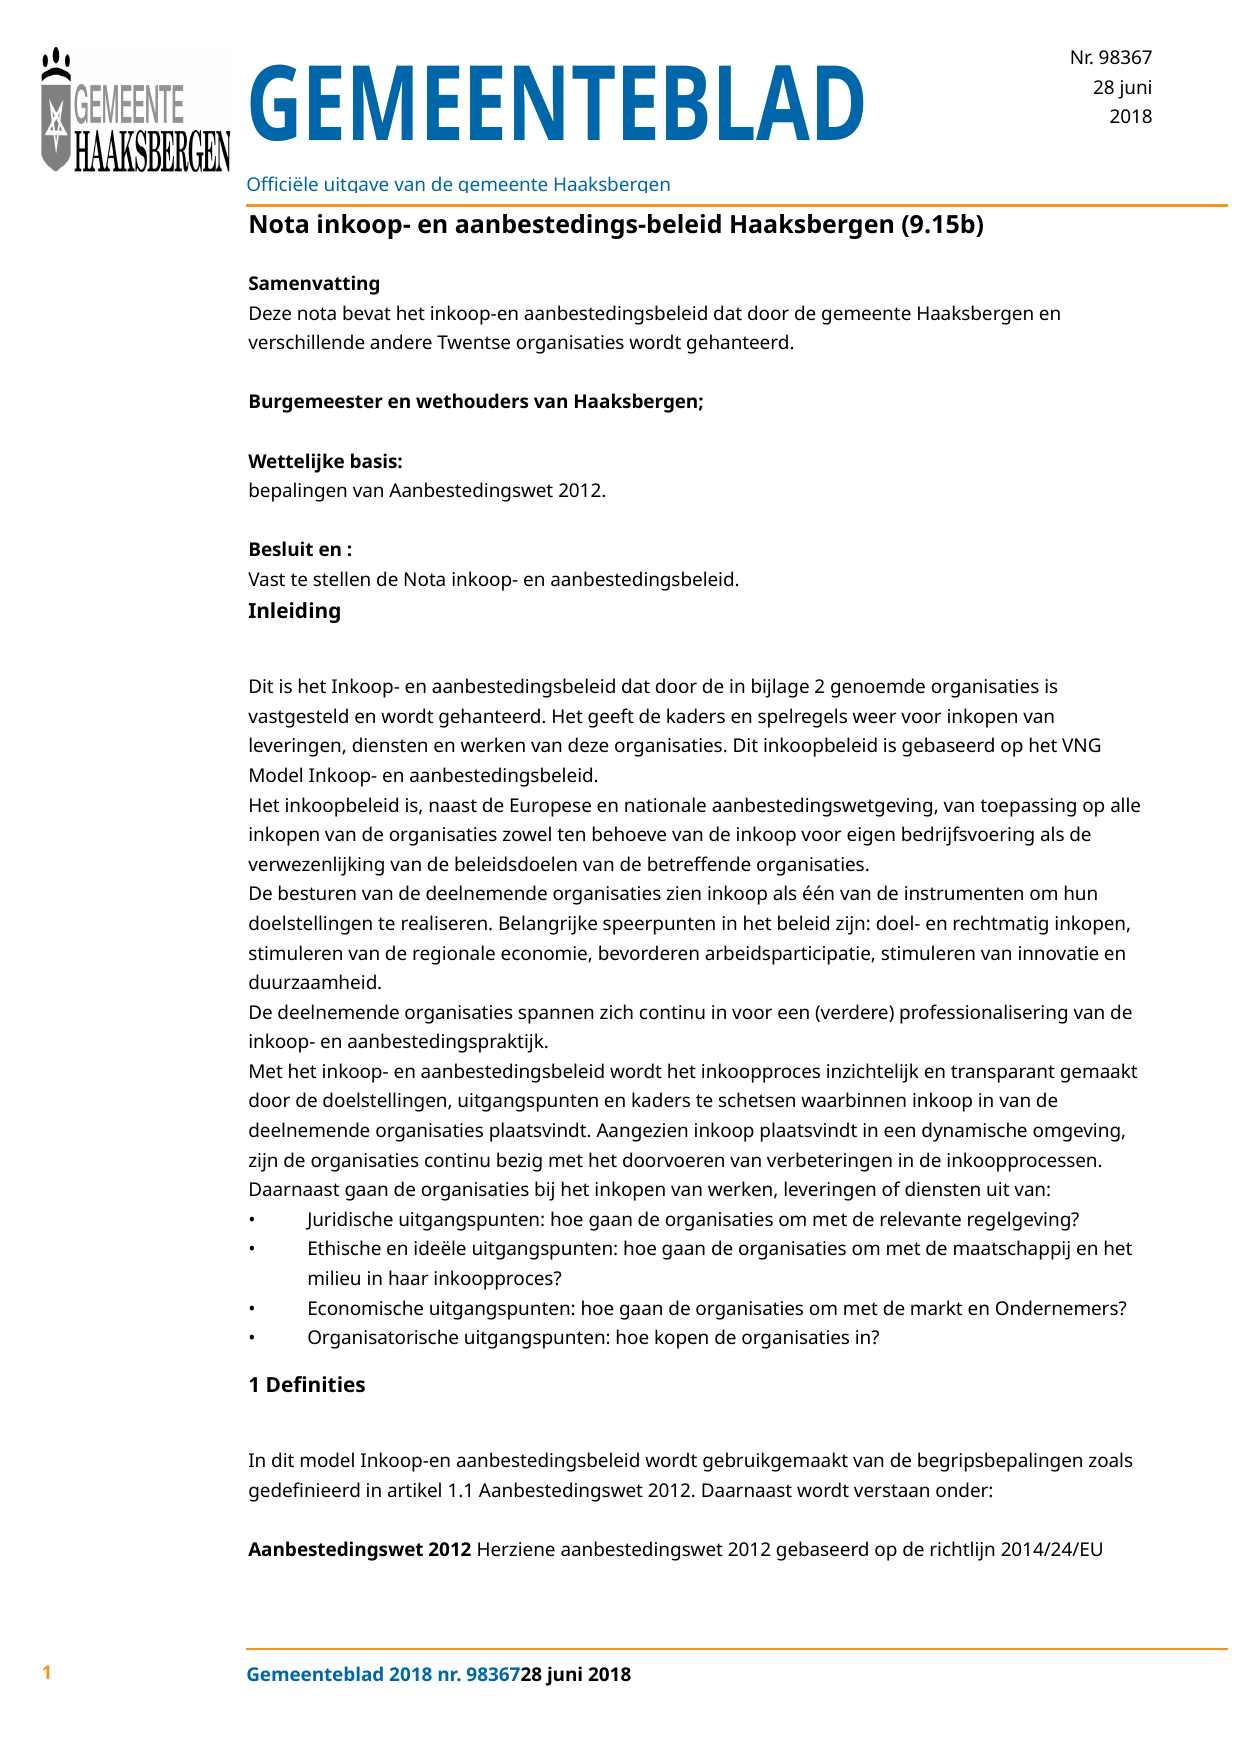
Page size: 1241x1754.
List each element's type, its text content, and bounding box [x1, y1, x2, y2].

text Het inkoopbeleid is, naast de Europese en nationale aanbestedingswetgeving, van toepassing op alle inkopen van de organisaties zowel ten behoeve van de inkoop voor eigen bedrijfsvoering als de verwezenlijking van de beleidsdoelen van de betreffende organisaties. [248, 792, 1152, 877]
text In dit model Inkoop-en aanbestedingsbeleid wordt gebruikgemaakt van de begripsbepalingen zoals gedefinieerd in artikel 1.1 Aanbestedingswet 2012. Daarnaast wordt verstaan onder: [248, 1448, 1152, 1503]
text Inleiding [248, 596, 1152, 624]
text Daarnaast gaan de organisaties bij het inkopen van werken, leveringen of diensten uit van: [248, 1176, 1152, 1202]
text Dit is het Inkoop- en aanbestedingsbeleid dat door de in bijlage 2 genoemde organisaties is vastgesteld en wordt gehanteerd. Het geeft de kaders en spelregels weer voor inkopen van leveringen, diensten en werken van deze organisaties. Dit inkoopbeleid is gebaseerd op het VNG Model Inkoop- en aanbestedingsbeleid. [248, 673, 1152, 788]
list Ethische en ideële uitgangspunten: hoe gaan de organisaties om met de maatschappij en het milieu in haar inkoopproces? [248, 1236, 1152, 1291]
text Besluit en : [248, 537, 1152, 562]
list Economische uitgangspunten: hoe gaan de organisaties om met de markt en Ondernemers? [248, 1295, 1152, 1320]
picture [41, 47, 231, 172]
text 1 Definities [248, 1370, 1152, 1398]
text Aanbestedingswet 2012 Herziene aanbestedingswet 2012 gebaseerd op de richtlijn 2014/24/EU [248, 1536, 1152, 1562]
list Organisatorische uitgangspunten: hoe kopen de organisaties in? [248, 1324, 1152, 1350]
text bepalingen van Aanbestedingswet 2012. [248, 477, 1152, 503]
text Wettelijke basis: [248, 448, 1152, 473]
text De besturen van de deelnemende organisaties zien inkoop als één van de instrumenten om hun doelstellingen te realiseren. Belangrijke speerpunten in het beleid zijn: doel- en rechtmatig inkopen, stimuleren van de regionale economie, bevorderen arbeidsparticipatie, stimuleren van innovatie en duurzaamheid. [248, 881, 1152, 995]
text Deze nota bevat het inkoop-en aanbestedingsbeleid dat door de gemeente Haaksbergen en verschillende andere Twentse organisaties wordt gehanteerd. [248, 300, 1152, 355]
text Vast te stellen de Nota inkoop- en aanbestedingsbeleid. [248, 566, 1152, 592]
list Juridische uitgangspunten: hoe gaan de organisaties om met de relevante regelgeving? [248, 1206, 1152, 1232]
text Burgemeester en wethouders van Haaksbergen; [248, 389, 1152, 414]
text Samenvatting [248, 270, 1152, 296]
text Met het inkoop- en aanbestedingsbeleid wordt het inkoopproces inzichtelijk en transparant gemaakt door de doelstellingen, uitgangspunten en kaders te schetsen waarbinnen inkoop in van de deelnemende organisaties plaatsvindt. Aangezien inkoop plaatsvindt in een dynamische omgeving, zijn de organisaties continu bezig met het doorvoeren van verbeteringen in de inkoopprocessen. [248, 1058, 1152, 1172]
text Nota inkoop- en aanbestedings-beleid Haaksbergen (9.15b) [248, 207, 1152, 241]
text De deelnemende organisaties spannen zich continu in voor een (verdere) professionalisering van de inkoop- en aanbestedingspraktijk. [248, 999, 1152, 1054]
